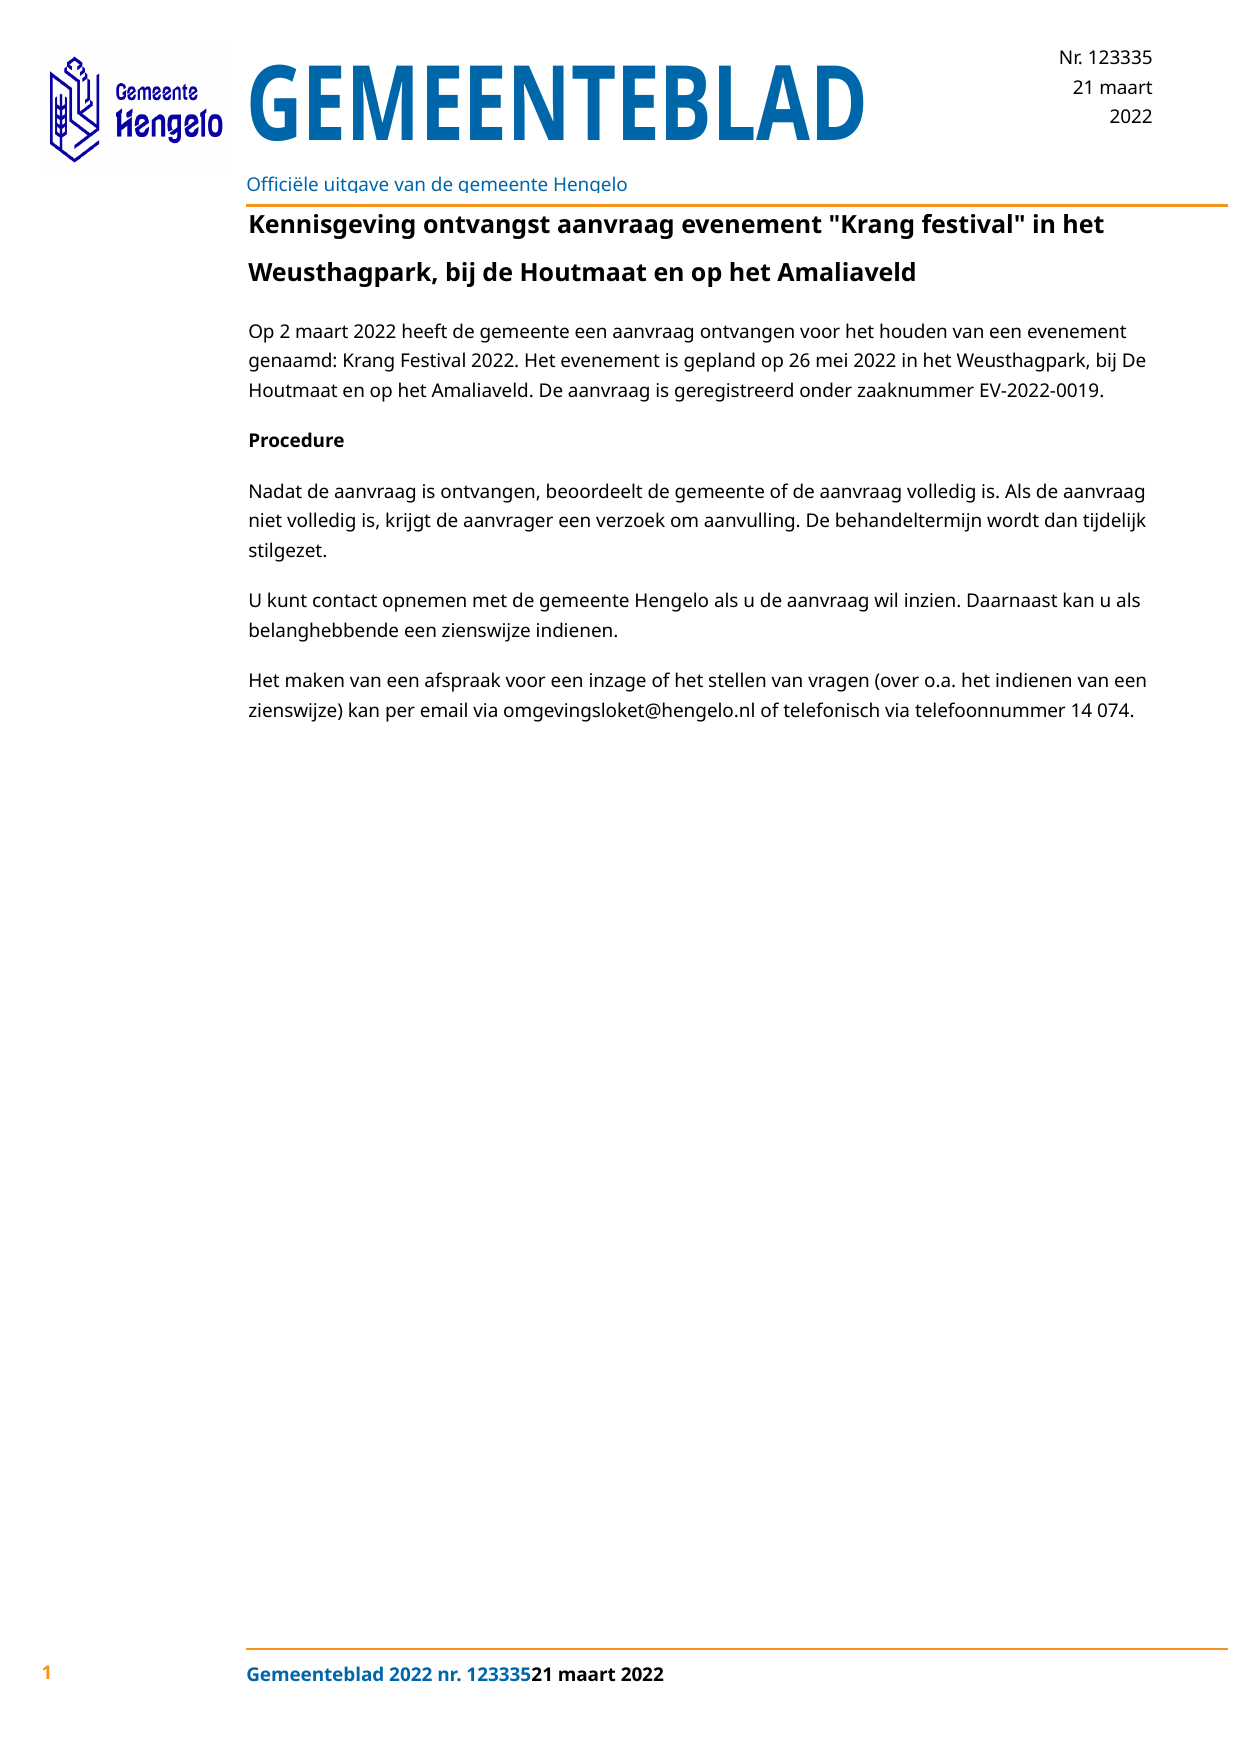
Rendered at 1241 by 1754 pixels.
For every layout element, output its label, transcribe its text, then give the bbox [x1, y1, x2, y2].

text Procedure [248, 427, 1152, 453]
text Nadat de aanvraag is ontvangen, beoordeelt de gemeente of de aanvraag volledig is. Als de aanvraag niet volledig is, krijgt de aanvrager een verzoek om aanvulling. De behandeltermijn wordt dan tijdelijk stilgezet. [248, 478, 1152, 563]
text Het maken van een afspraak voor een inzage of het stellen van vragen (over o.a. het indienen van een zienswijze) kan per email via omgevingsloket@hengelo.nl of telefonisch via telefoonnummer 14 074. [248, 667, 1152, 723]
text Kennisgeving ontvangst aanvraag evenement "Krang festival" in het Weusthagpark, bij de Houtmaat en op het Amaliaveld [248, 207, 1152, 288]
text Op 2 maart 2022 heeft de gemeente een aanvraag ontvangen voor het houden van een evenement genaamd: Krang Festival 2022. Het evenement is gepland op 26 mei 2022 in het Weusthagpark, bij De Houtmaat en op het Amaliaveld. De aanvraag is geregistreerd onder zaaknummer EV-2022-0019. [248, 318, 1152, 403]
text U kunt contact opnemen met de gemeente Hengelo als u de aanvraag wil inzien. Daarnaast kan u als belanghebbende een zienswijze indienen. [248, 587, 1152, 643]
picture [41, 47, 231, 172]
